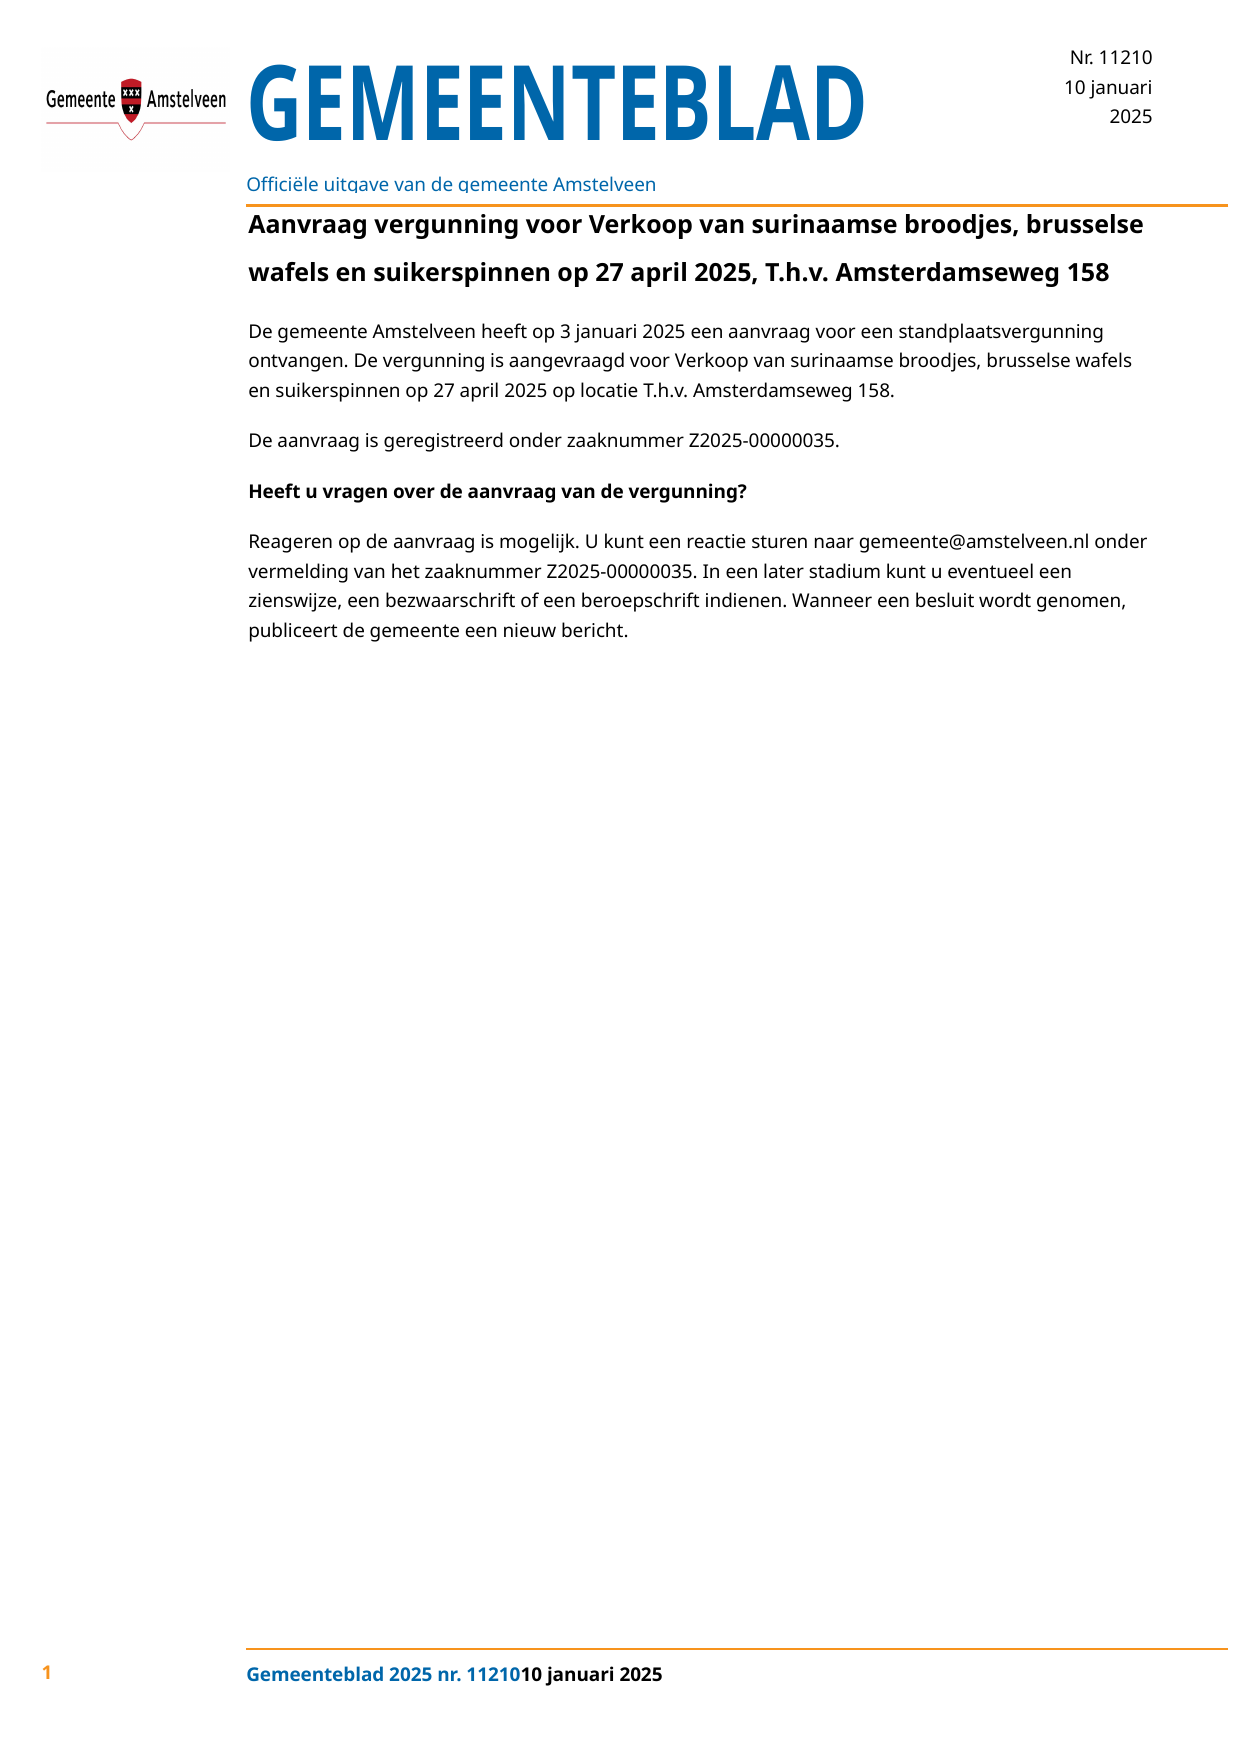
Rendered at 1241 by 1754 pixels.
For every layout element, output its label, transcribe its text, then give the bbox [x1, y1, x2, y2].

text De aanvraag is geregistreerd onder zaaknummer Z2025-00000035. [248, 427, 1152, 453]
text Reageren op de aanvraag is mogelijk. U kunt een reactie sturen naar gemeente@amstelveen.nl onder vermelding van het zaaknummer Z2025-00000035. In een later stadium kunt u eventueel een zienswijze, een bezwaarschrift of een beroepschrift indienen. Wanneer een besluit wordt genomen, publiceert de gemeente een nieuw bericht. [248, 528, 1152, 643]
picture [41, 47, 231, 172]
text Aanvraag vergunning voor Verkoop van surinaamse broodjes, brusselse wafels en suikerspinnen op 27 april 2025, T.h.v. Amsterdamseweg 158 [248, 207, 1152, 288]
text De gemeente Amstelveen heeft op 3 januari 2025 een aanvraag voor een standplaatsvergunning ontvangen. De vergunning is aangevraagd voor Verkoop van surinaamse broodjes, brusselse wafels en suikerspinnen op 27 april 2025 op locatie T.h.v. Amsterdamseweg 158. [248, 318, 1152, 403]
text Heeft u vragen over de aanvraag van de vergunning? [248, 478, 1152, 504]
